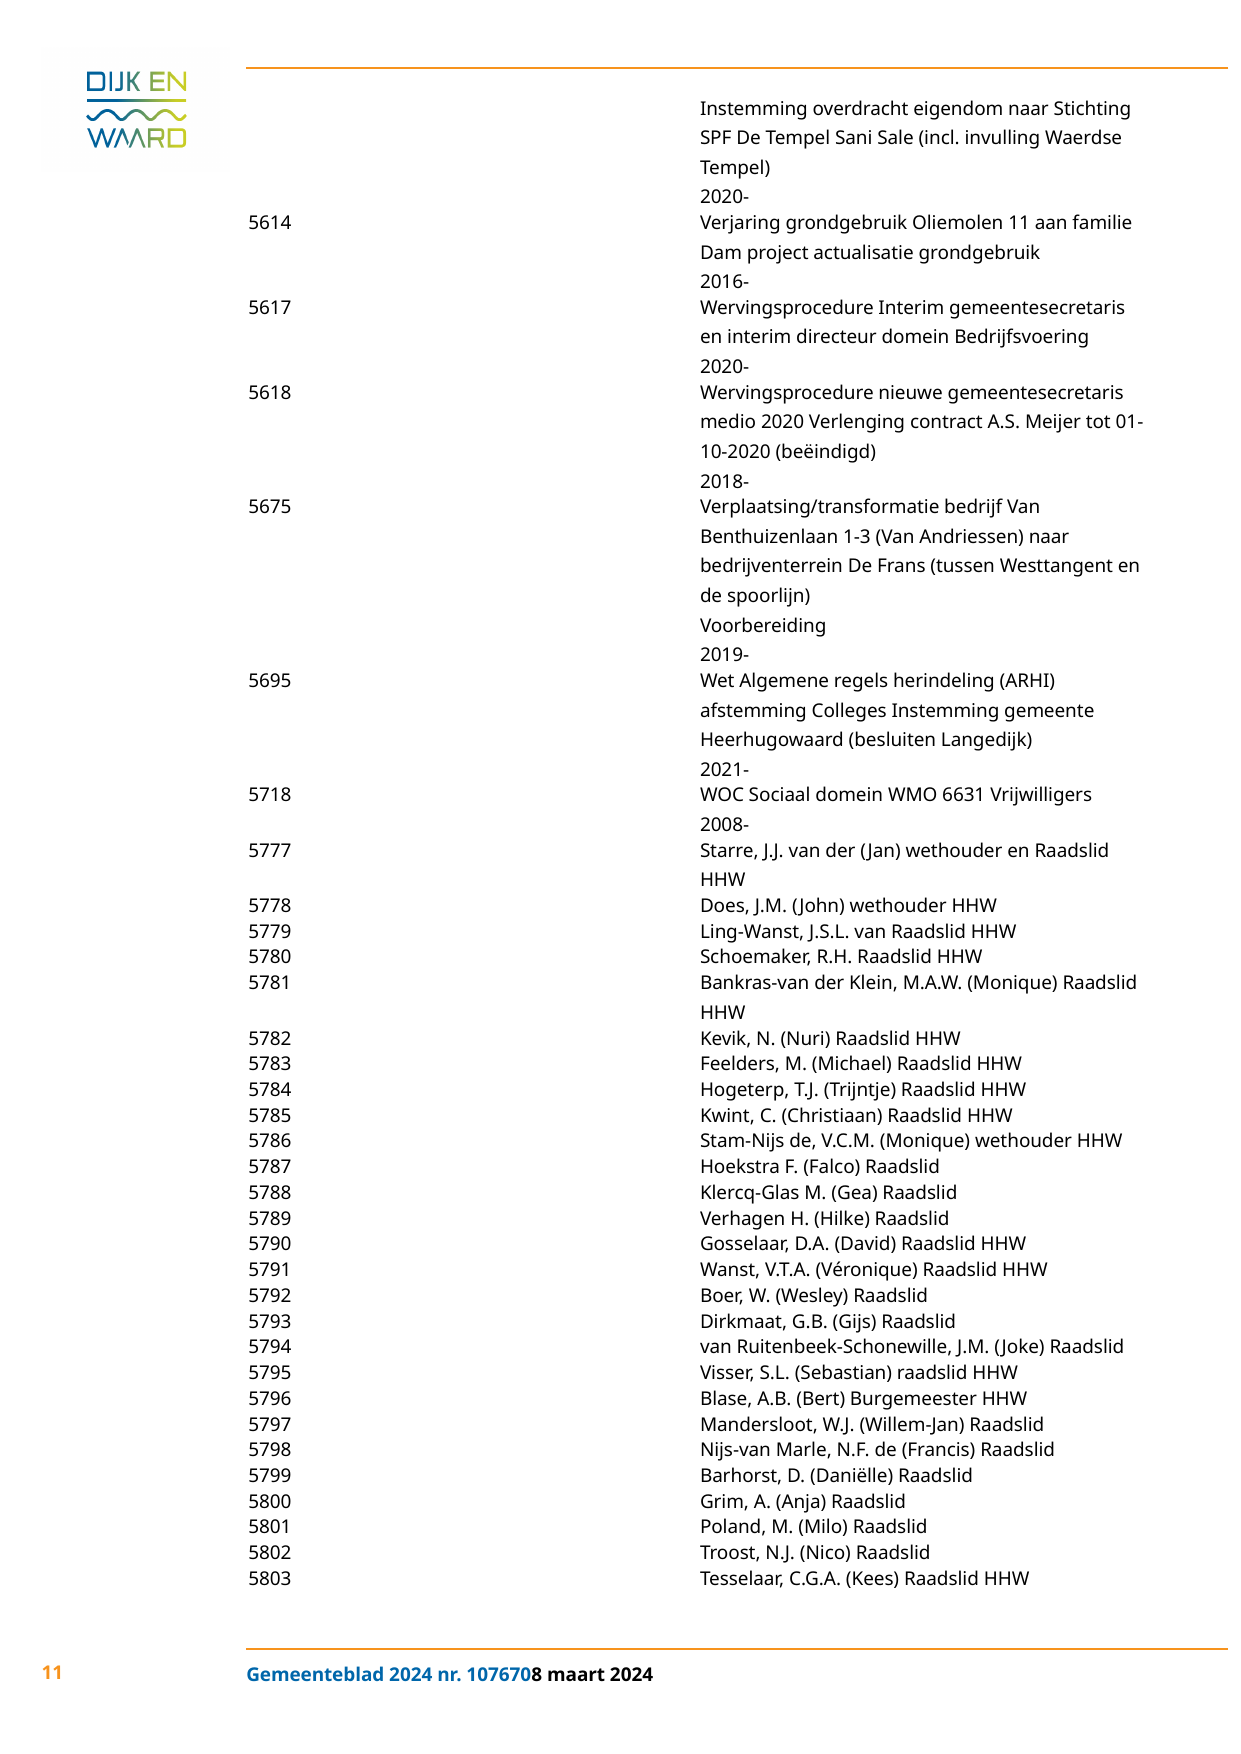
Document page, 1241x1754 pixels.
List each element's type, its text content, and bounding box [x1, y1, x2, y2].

table_cell Hogeterp, T.J. (Trijntje) Raadslid HHW [700, 1076, 1152, 1102]
table_cell 5789 [248, 1205, 700, 1231]
table_cell Nijs-van Marle, N.F. de (Francis) Raadslid [700, 1436, 1152, 1462]
table_cell Blase, A.B. (Bert) Burgemeester HHW [700, 1385, 1152, 1411]
table_cell 5803 [248, 1565, 700, 1591]
table_cell Poland, M. (Milo) Raadslid [700, 1514, 1152, 1539]
table_cell Wervingsprocedure Interim gemeentesecretaris en interim directeur domein Bedrijfsvoering 2020- [700, 294, 1152, 379]
table_cell Kwint, C. (Christiaan) Raadslid HHW [700, 1102, 1152, 1128]
table_cell van Ruitenbeek-Schonewille, J.M. (Joke) Raadslid [700, 1334, 1152, 1359]
table_cell Does, J.M. (John) wethouder HHW [700, 892, 1152, 918]
table_cell 5695 [248, 667, 700, 782]
table_cell 5796 [248, 1385, 700, 1411]
table_cell WOC Sociaal domein WMO 6631 Vrijwilligers 2008- [700, 782, 1152, 837]
table_cell 5794 [248, 1334, 700, 1359]
table_cell Ling-Wanst, J.S.L. van Raadslid HHW [700, 918, 1152, 944]
table_cell 5792 [248, 1282, 700, 1308]
table_cell Dirkmaat, G.B. (Gijs) Raadslid [700, 1308, 1152, 1333]
table_cell 5785 [248, 1102, 700, 1128]
table_cell [248, 95, 700, 209]
table_cell 5783 [248, 1051, 700, 1076]
table_cell Verplaatsing/transformatie bedrijf Van Benthuizenlaan 1-3 (Van Andriessen) naar bedrijventerrein De Frans (tussen Westtangent en de spoorlijn) Voorbereiding 2019- [700, 494, 1152, 667]
table_cell 5799 [248, 1462, 700, 1488]
table_cell 5793 [248, 1308, 700, 1333]
table_cell 5718 [248, 782, 700, 837]
table_cell Schoemaker, R.H. Raadslid HHW [700, 944, 1152, 969]
table_cell 5801 [248, 1514, 700, 1539]
table_cell 5782 [248, 1025, 700, 1051]
table_cell 5675 [248, 494, 700, 667]
table_cell Starre, J.J. van der (Jan) wethouder en Raadslid HHW [700, 837, 1152, 892]
table_cell 5777 [248, 837, 700, 892]
table_cell Visser, S.L. (Sebastian) raadslid HHW [700, 1359, 1152, 1385]
table_cell Mandersloot, W.J. (Willem-Jan) Raadslid [700, 1411, 1152, 1436]
table_cell 5790 [248, 1231, 700, 1256]
table_cell 5802 [248, 1539, 700, 1565]
table_cell 5614 [248, 209, 700, 294]
table_cell Feelders, M. (Michael) Raadslid HHW [700, 1051, 1152, 1076]
table_cell 5618 [248, 379, 700, 493]
table_cell 5786 [248, 1128, 700, 1153]
table_cell Verjaring grondgebruik Oliemolen 11 aan familie Dam project actualisatie grondgebruik 2016- [700, 209, 1152, 294]
table_cell 5791 [248, 1256, 700, 1282]
table_cell 5784 [248, 1076, 700, 1102]
table_cell Boer, W. (Wesley) Raadslid [700, 1282, 1152, 1308]
table_cell Verhagen H. (Hilke) Raadslid [700, 1205, 1152, 1231]
table_cell Kevik, N. (Nuri) Raadslid HHW [700, 1025, 1152, 1051]
table_cell 5795 [248, 1359, 700, 1385]
table_cell Wet Algemene regels herindeling (ARHI) afstemming Colleges Instemming gemeente Heerhugowaard (besluiten Langedijk) 2021- [700, 667, 1152, 782]
table_cell Gosselaar, D.A. (David) Raadslid HHW [700, 1231, 1152, 1256]
table_cell 5780 [248, 944, 700, 969]
table_cell Hoekstra F. (Falco) Raadslid [700, 1154, 1152, 1179]
table_cell Bankras-van der Klein, M.A.W. (Monique) Raadslid HHW [700, 970, 1152, 1025]
table_cell 5779 [248, 918, 700, 944]
table_cell Klercq-Glas M. (Gea) Raadslid [700, 1179, 1152, 1205]
table_cell 5797 [248, 1411, 700, 1436]
table_cell Stam-Nijs de, V.C.M. (Monique) wethouder HHW [700, 1128, 1152, 1153]
picture [41, 47, 231, 172]
table_cell Grim, A. (Anja) Raadslid [700, 1488, 1152, 1514]
table_cell Troost, N.J. (Nico) Raadslid [700, 1539, 1152, 1565]
table_cell Tesselaar, C.G.A. (Kees) Raadslid HHW [700, 1565, 1152, 1591]
table_cell Wanst, V.T.A. (Véronique) Raadslid HHW [700, 1256, 1152, 1282]
table_cell 5617 [248, 294, 700, 379]
table_cell Instemming overdracht eigendom naar Stichting SPF De Tempel Sani Sale (incl. invulling Waerdse Tempel) 2020- [700, 95, 1152, 209]
table_cell Barhorst, D. (Daniëlle) Raadslid [700, 1462, 1152, 1488]
table_cell 5800 [248, 1488, 700, 1514]
table_cell 5788 [248, 1179, 700, 1205]
table_cell 5787 [248, 1154, 700, 1179]
table_cell 5798 [248, 1436, 700, 1462]
table_cell 5781 [248, 970, 700, 1025]
table_cell Wervingsprocedure nieuwe gemeentesecretaris medio 2020 Verlenging contract A.S. Meijer tot 01-10-2020 (beëindigd) 2018- [700, 379, 1152, 493]
table_cell 5778 [248, 892, 700, 918]
